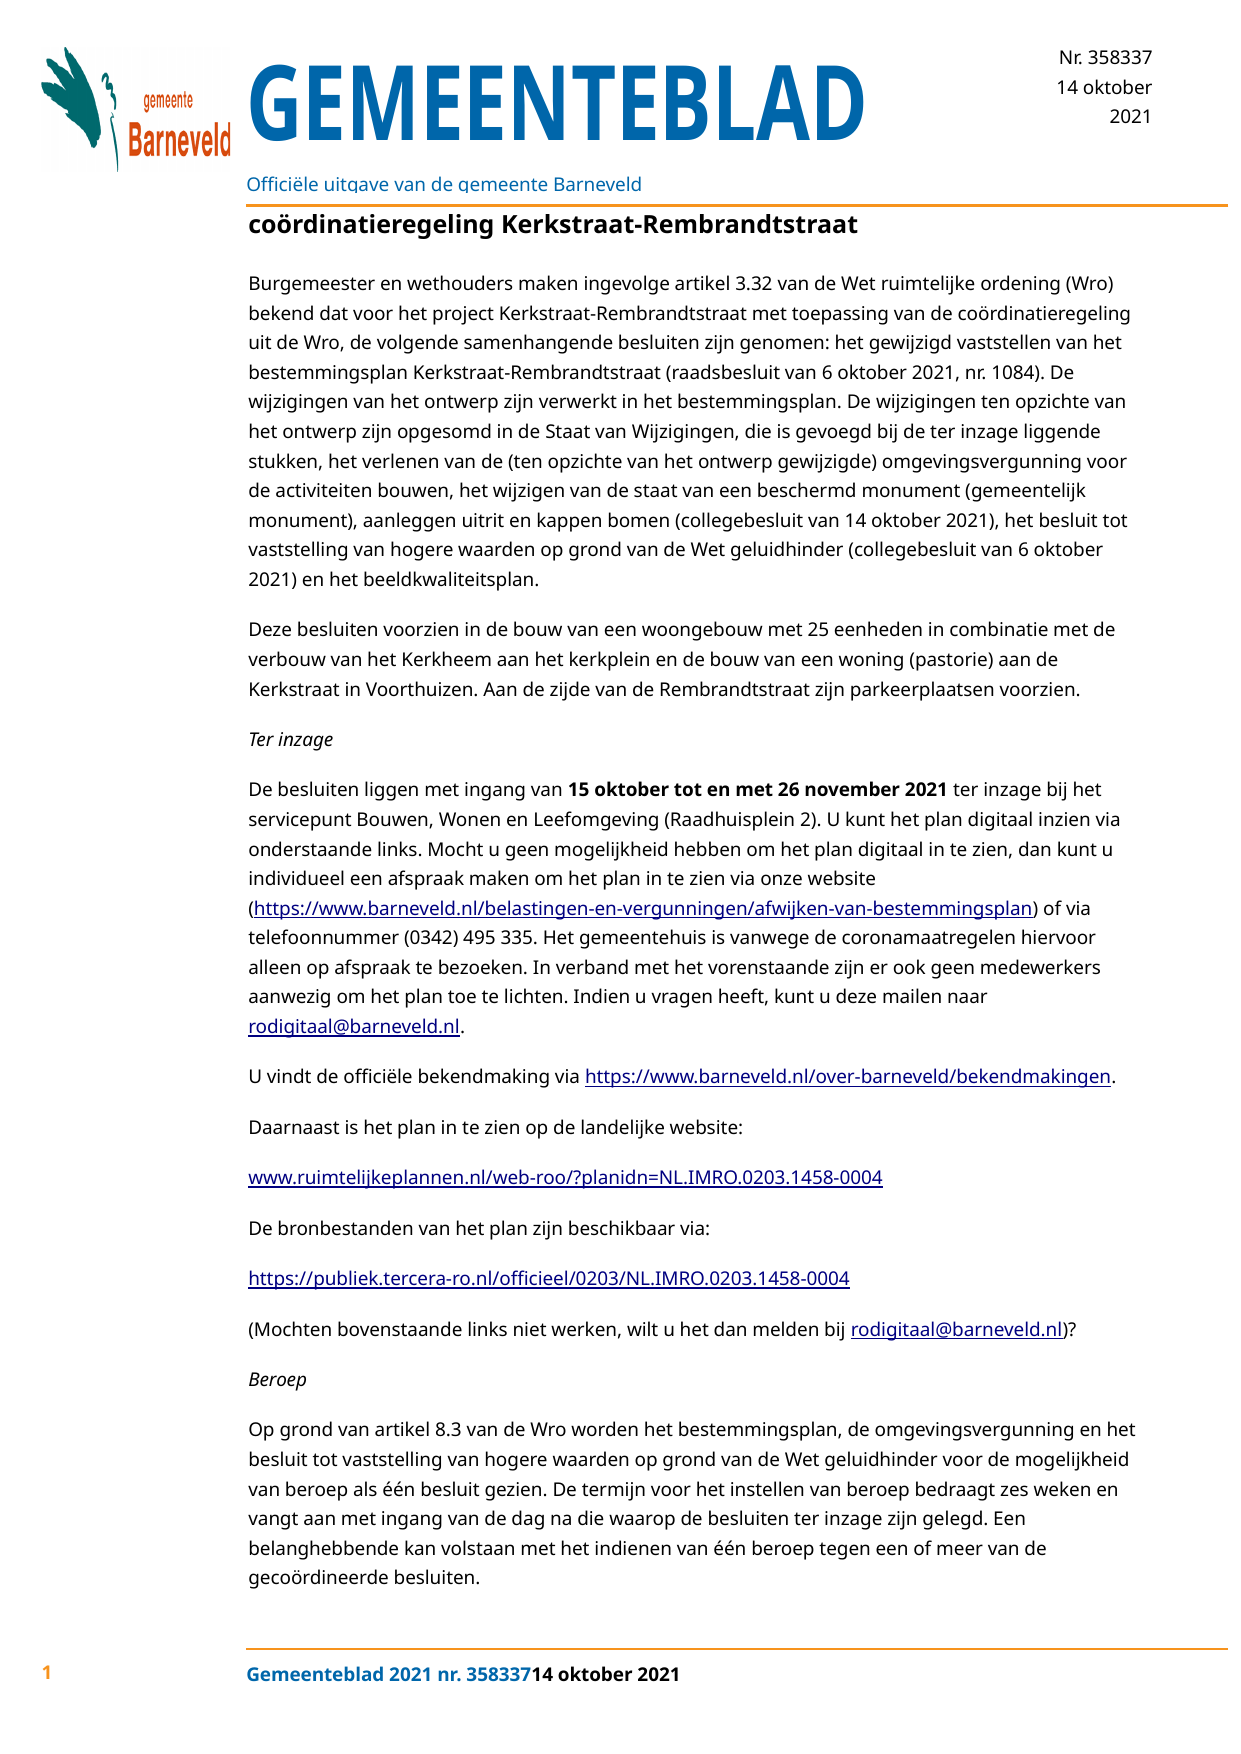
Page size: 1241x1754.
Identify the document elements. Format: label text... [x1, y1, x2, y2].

text coördinatieregeling Kerkstraat-Rembrandtstraat [248, 207, 1152, 241]
text Op grond van artikel 8.3 van de Wro worden het bestemmingsplan, de omgevingsvergunning en het besluit tot vaststelling van hogere waarden op grond van de Wet geluidhinder voor de mogelijkheid van beroep als één besluit gezien. De termijn voor het instellen van beroep bedraagt zes weken en vangt aan met ingang van de dag na die waarop de besluiten ter inzage zijn gelegd. Een belanghebbende kan volstaan met het indienen van één beroep tegen een of meer van de gecoördineerde besluiten. [248, 1417, 1152, 1590]
text www.ruimtelijkeplannen.nl/web-roo/?planidn=NL.IMRO.0203.1458-0004 [248, 1164, 1152, 1190]
text Beroep [248, 1366, 1152, 1392]
text Burgemeester en wethouders maken ingevolge artikel 3.32 van de Wet ruimtelijke ordening (Wro) bekend dat voor het project Kerkstraat-Rembrandtstraat met toepassing van de coördinatieregeling uit de Wro, de volgende samenhangende besluiten zijn genomen: het gewijzigd vaststellen van het bestemmingsplan Kerkstraat-Rembrandtstraat (raadsbesluit van 6 oktober 2021, nr. 1084). De wijzigingen van het ontwerp zijn verwerkt in het bestemmingsplan. De wijzigingen ten opzichte van het ontwerp zijn opgesomd in de Staat van Wijzigingen, die is gevoegd bij de ter inzage liggende stukken, het verlenen van de (ten opzichte van het ontwerp gewijzigde) omgevingsvergunning voor de activiteiten bouwen, het wijzigen van de staat van een beschermd monument (gemeentelijk monument), aanleggen uitrit en kappen bomen (collegebesluit van 14 oktober 2021), het besluit tot vaststelling van hogere waarden op grond van de Wet geluidhinder (collegebesluit van 6 oktober 2021) en het beeldkwaliteitsplan. [248, 270, 1152, 592]
text U vindt de officiële bekendmaking via https://www.barneveld.nl/over-barneveld/bekendmakingen. [248, 1064, 1152, 1089]
text Deze besluiten voorzien in de bouw van een woongebouw met 25 eenheden in combinatie met de verbouw van het Kerkheem aan het kerkplein en de bouw van een woning (pastorie) aan de Kerkstraat in Voorthuizen. Aan de zijde van de Rembrandtstraat zijn parkeerplaatsen voorzien. [248, 617, 1152, 701]
text Daarnaast is het plan in te zien op de landelijke website: [248, 1114, 1152, 1140]
text (Mochten bovenstaande links niet werken, wilt u het dan melden bij rodigitaal@barneveld.nl)? [248, 1316, 1152, 1341]
text Ter inzage [248, 726, 1152, 752]
picture [41, 47, 231, 172]
text De bronbestanden van het plan zijn beschikbaar via: [248, 1215, 1152, 1241]
text De besluiten liggen met ingang van 15 oktober tot en met 26 november 2021 ter inzage bij het servicepunt Bouwen, Wonen en Leefomgeving (Raadhuisplein 2). U kunt het plan digitaal inzien via onderstaande links. Mocht u geen mogelijkheid hebben om het plan digitaal in te zien, dan kunt u individueel een afspraak maken om het plan in te zien via onze website (https://www.barneveld.nl/belastingen-en-vergunningen/afwijken-van-bestemmingsplan) of via telefoonnummer (0342) 495 335. Het gemeentehuis is vanwege de coronamaatregelen hiervoor alleen op afspraak te bezoeken. In verband met het vorenstaande zijn er ook geen medewerkers aanwezig om het plan toe te lichten. Indien u vragen heeft, kunt u deze mailen naar rodigitaal@barneveld.nl. [248, 777, 1152, 1039]
text https://publiek.tercera-ro.nl/officieel/0203/NL.IMRO.0203.1458-0004 [248, 1265, 1152, 1291]
